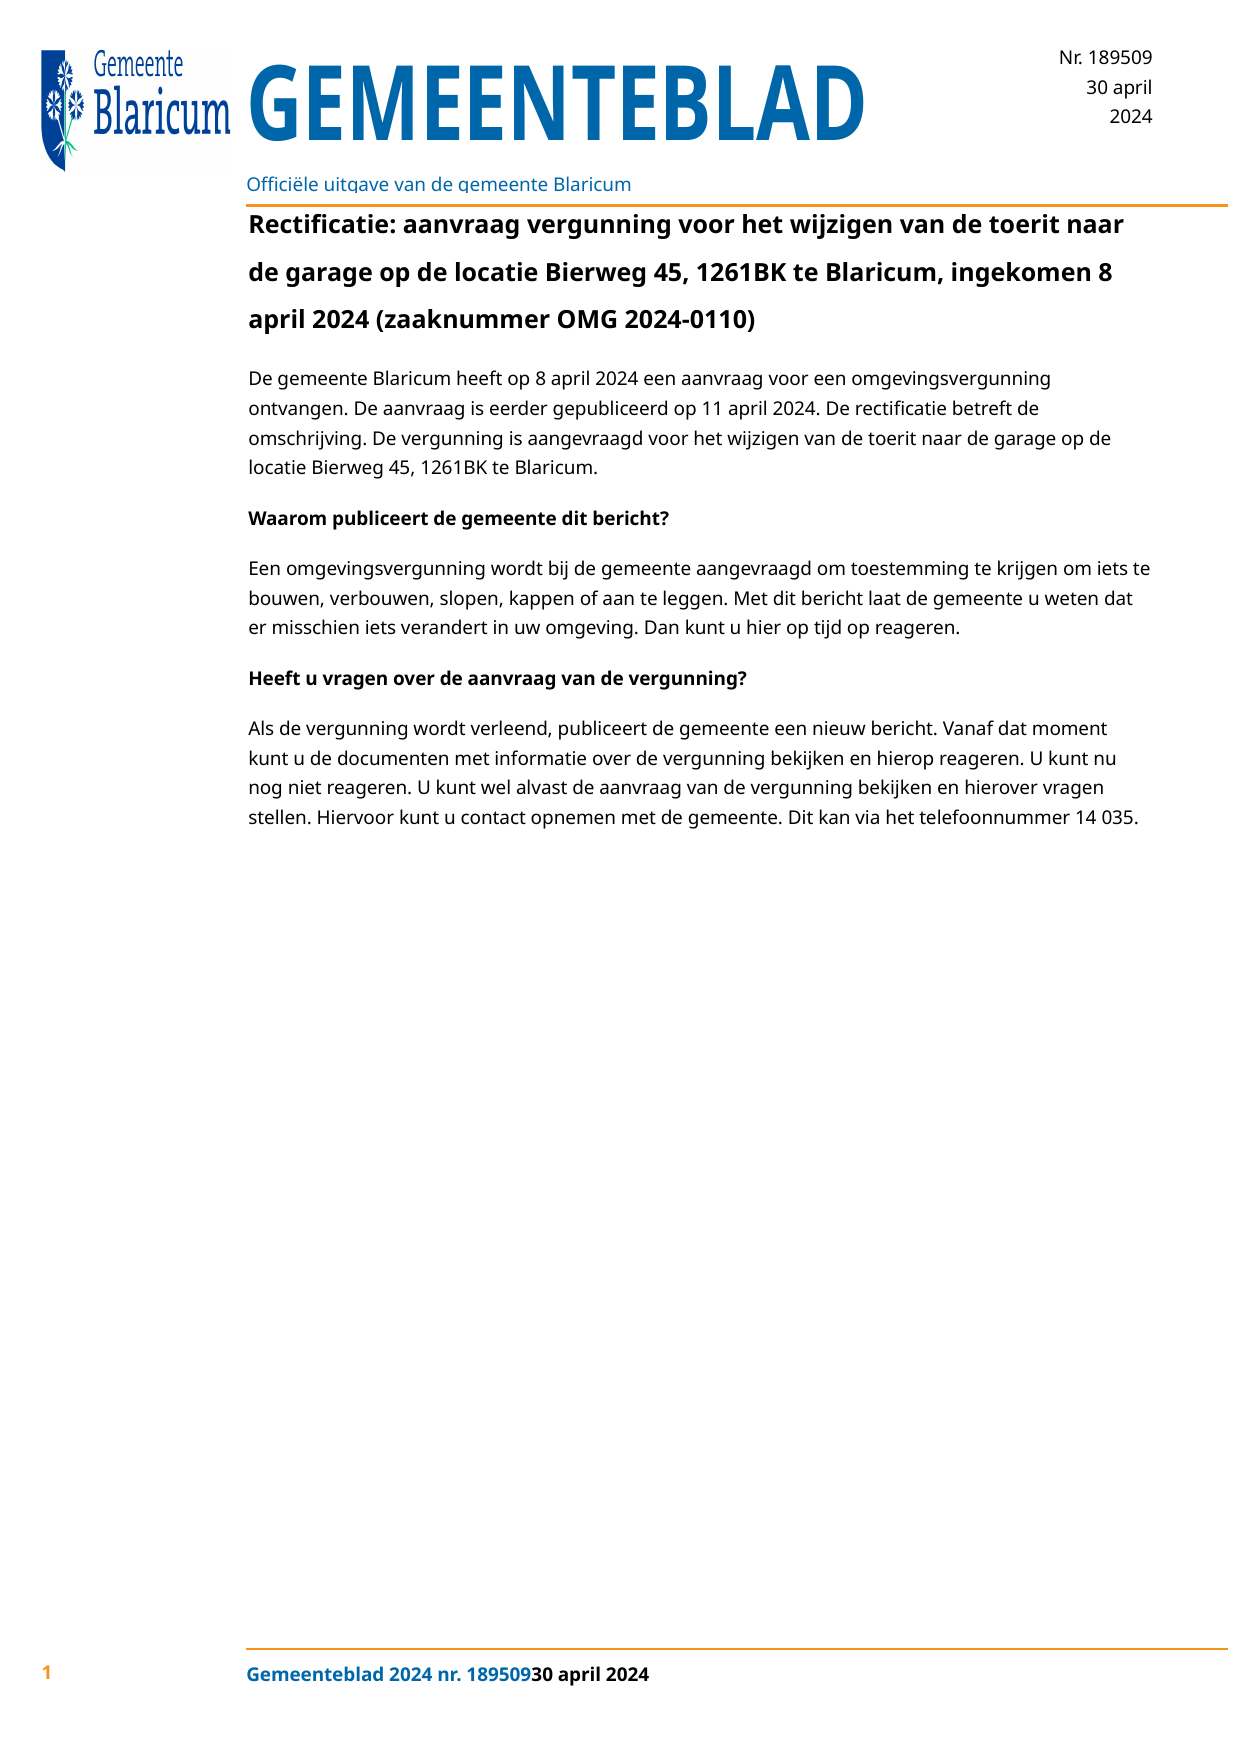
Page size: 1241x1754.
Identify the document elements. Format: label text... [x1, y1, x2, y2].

text Waarom publiceert de gemeente dit bericht? [248, 505, 1152, 530]
text Als de vergunning wordt verleend, publiceert de gemeente een nieuw bericht. Vanaf dat moment kunt u de documenten met informatie over de vergunning bekijken en hierop reageren. U kunt nu nog niet reageren. U kunt wel alvast de aanvraag van de vergunning bekijken en hierover vragen stellen. Hiervoor kunt u contact opnemen met de gemeente. Dit kan via het telefoonnummer 14 035. [248, 715, 1152, 829]
text Een omgevingsvergunning wordt bij de gemeente aangevraagd om toestemming te krijgen om iets te bouwen, verbouwen, slopen, kappen of aan te leggen. Met dit bericht laat de gemeente u weten dat er misschien iets verandert in uw omgeving. Dan kunt u hier op tijd op reageren. [248, 555, 1152, 640]
text De gemeente Blaricum heeft op 8 april 2024 een aanvraag voor een omgevingsvergunning ontvangen. De aanvraag is eerder gepubliceerd op 11 april 2024. De rectificatie betreft de omschrijving. De vergunning is aangevraagd voor het wijzigen van de toerit naar de garage op de locatie Bierweg 45, 1261BK te Blaricum. [248, 366, 1152, 480]
text Heeft u vragen over de aanvraag van de vergunning? [248, 665, 1152, 690]
text Rectificatie: aanvraag vergunning voor het wijzigen van de toerit naar de garage op de locatie Bierweg 45, 1261BK te Blaricum, ingekomen 8 april 2024 (zaaknummer OMG 2024-0110) [248, 207, 1152, 336]
picture [41, 47, 231, 172]
